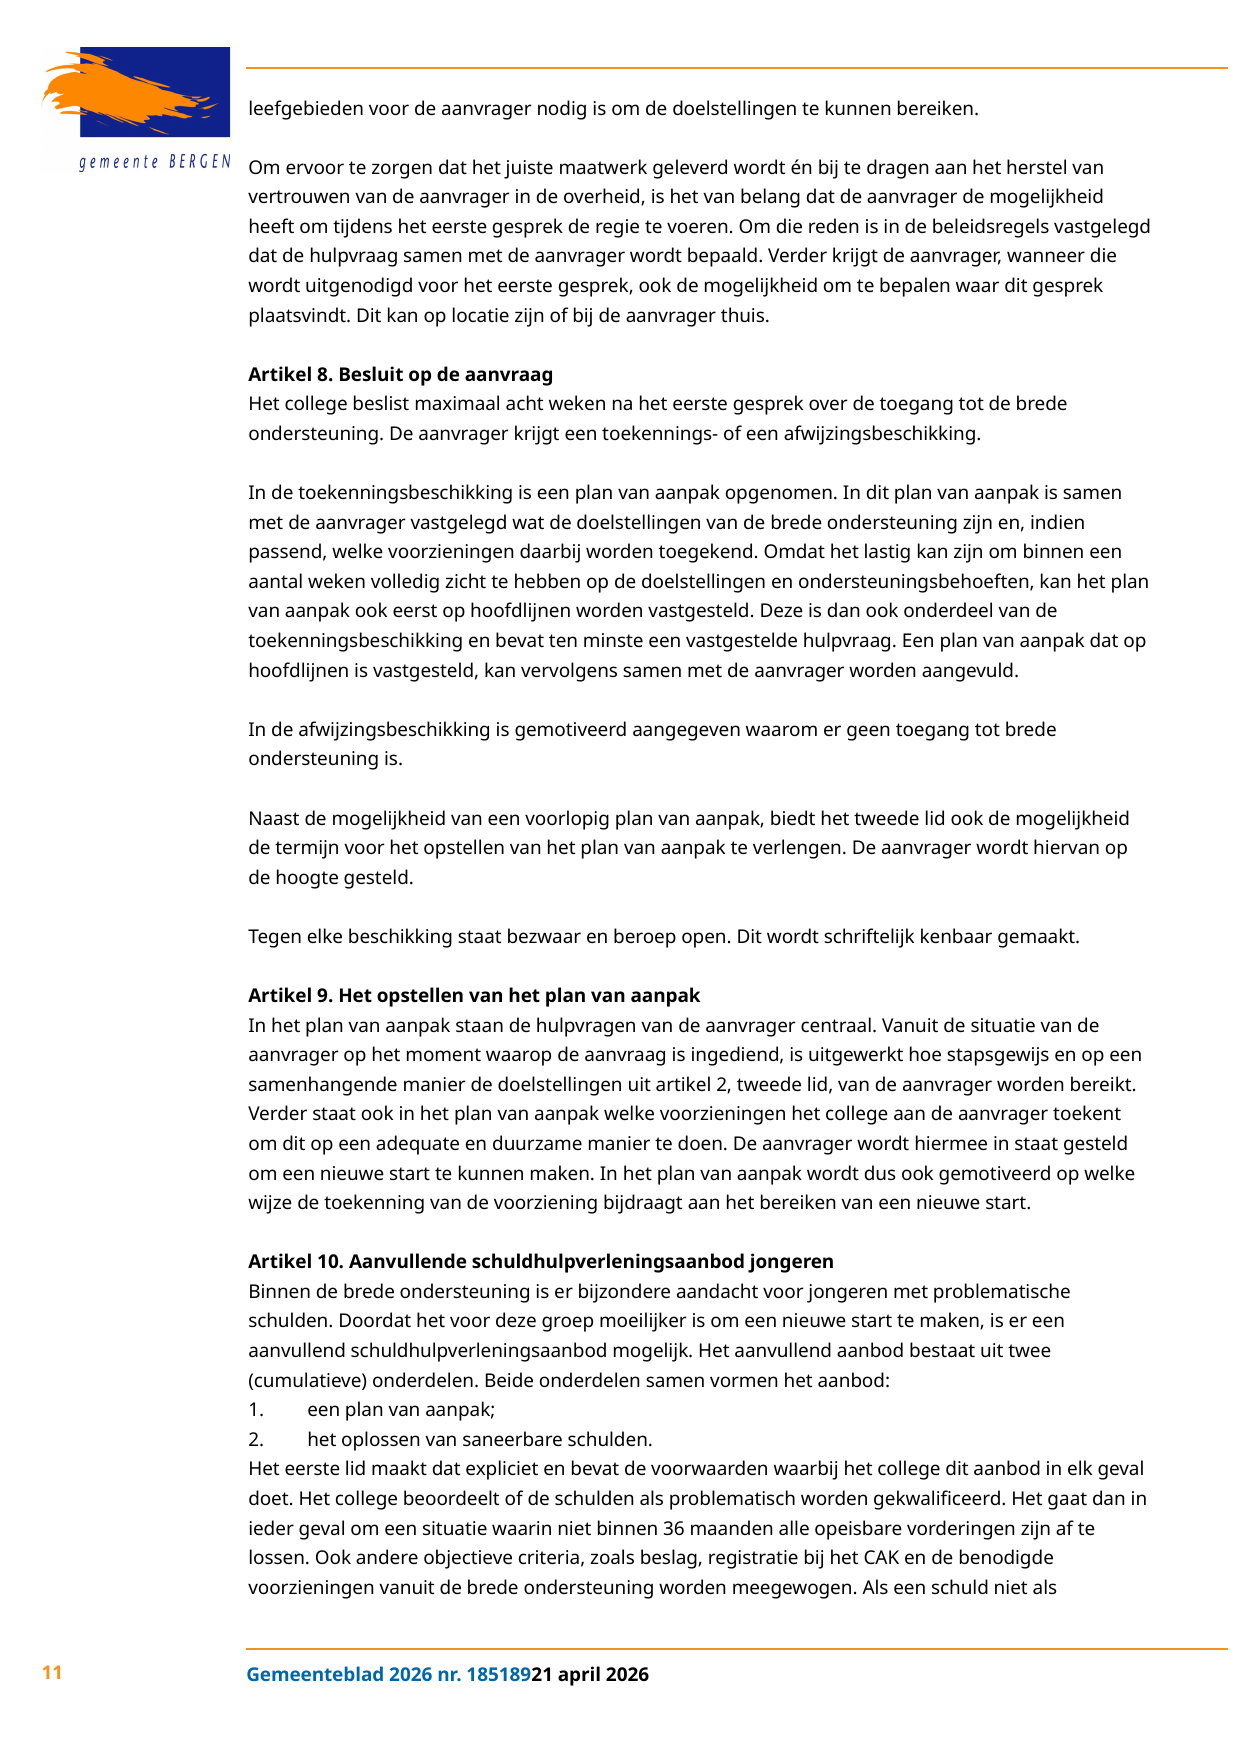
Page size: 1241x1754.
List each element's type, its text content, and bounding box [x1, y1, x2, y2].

text Binnen de brede ondersteuning is er bijzondere aandacht voor jongeren met problematische schulden. Doordat het voor deze groep moeilijker is om een nieuwe start te maken, is er een aanvullend schuldhulpverleningsaanbod mogelijk. Het aanvullend aanbod bestaat uit twee (cumulatieve) onderdelen. Beide onderdelen samen vormen het aanbod: [248, 1278, 1152, 1393]
text Artikel 10. Aanvullende schuldhulpverleningsaanbod jongeren [248, 1248, 1152, 1274]
text In het plan van aanpak staan de hulpvragen van de aanvrager centraal. Vanuit de situatie van de aanvrager op het moment waarop de aanvraag is ingediend, is uitgewerkt hoe stapsgewijs en op een samenhangende manier de doelstellingen uit artikel 2, tweede lid, van de aanvrager worden bereikt. Verder staat ook in het plan van aanpak welke voorzieningen het college aan de aanvrager toekent om dit op een adequate en duurzame manier te doen. De aanvrager wordt hiermee in staat gesteld om een nieuwe start te kunnen maken. In het plan van aanpak wordt dus ook gemotiveerd op welke wijze de toekenning van de voorziening bijdraagt aan het bereiken van een nieuwe start. [248, 1012, 1152, 1215]
picture [41, 47, 231, 172]
text Artikel 8. Besluit op de aanvraag [248, 361, 1152, 387]
text Om ervoor te zorgen dat het juiste maatwerk geleverd wordt én bij te dragen aan het herstel van vertrouwen van de aanvrager in de overheid, is het van belang dat de aanvrager de mogelijkheid heeft om tijdens het eerste gesprek de regie te voeren. Om die reden is in de beleidsregels vastgelegd dat de hulpvraag samen met de aanvrager wordt bepaald. Verder krijgt de aanvrager, wanneer die wordt uitgenodigd voor het eerste gesprek, ook de mogelijkheid om te bepalen waar dit gesprek plaatsvindt. Dit kan op locatie zijn of bij de aanvrager thuis. [248, 154, 1152, 328]
list het oplossen van saneerbare schulden. [248, 1426, 1152, 1452]
text In de afwijzingsbeschikking is gemotiveerd aangegeven waarom er geen toegang tot brede ondersteuning is. [248, 716, 1152, 771]
text Artikel 9. Het opstellen van het plan van aanpak [248, 982, 1152, 1008]
text Het college beslist maximaal acht weken na het eerste gesprek over de toegang tot de brede ondersteuning. De aanvrager krijgt een toekennings- of een afwijzingsbeschikking. [248, 391, 1152, 446]
list een plan van aanpak; [248, 1396, 1152, 1422]
text Naast de mogelijkheid van een voorlopig plan van aanpak, biedt het tweede lid ook de mogelijkheid de termijn voor het opstellen van het plan van aanpak te verlengen. De aanvrager wordt hiervan op de hoogte gesteld. [248, 805, 1152, 890]
text Het eerste lid maakt dat expliciet en bevat de voorwaarden waarbij het college dit aanbod in elk geval doet. Het college beoordeelt of de schulden als problematisch worden gekwalificeerd. Het gaat dan in ieder geval om een situatie waarin niet binnen 36 maanden alle opeisbare vorderingen zijn af te lossen. Ook andere objectieve criteria, zoals beslag, registratie bij het CAK en de benodigde voorzieningen vanuit de brede ondersteuning worden meegewogen. Als een schuld niet als [248, 1456, 1152, 1600]
text Tegen elke beschikking staat bezwaar en beroep open. Dit wordt schriftelijk kenbaar gemaakt. [248, 923, 1152, 949]
text In de toekenningsbeschikking is een plan van aanpak opgenomen. In dit plan van aanpak is samen met de aanvrager vastgelegd wat de doelstellingen van de brede ondersteuning zijn en, indien passend, welke voorzieningen daarbij worden toegekend. Omdat het lastig kan zijn om binnen een aantal weken volledig zicht te hebben op de doelstellingen en ondersteuningsbehoeften, kan het plan van aanpak ook eerst op hoofdlijnen worden vastgesteld. Deze is dan ook onderdeel van de toekenningsbeschikking en bevat ten minste een vastgestelde hulpvraag. Een plan van aanpak dat op hoofdlijnen is vastgesteld, kan vervolgens samen met de aanvrager worden aangevuld. [248, 479, 1152, 683]
text leefgebieden voor de aanvrager nodig is om de doelstellingen te kunnen bereiken. [248, 95, 1152, 121]
